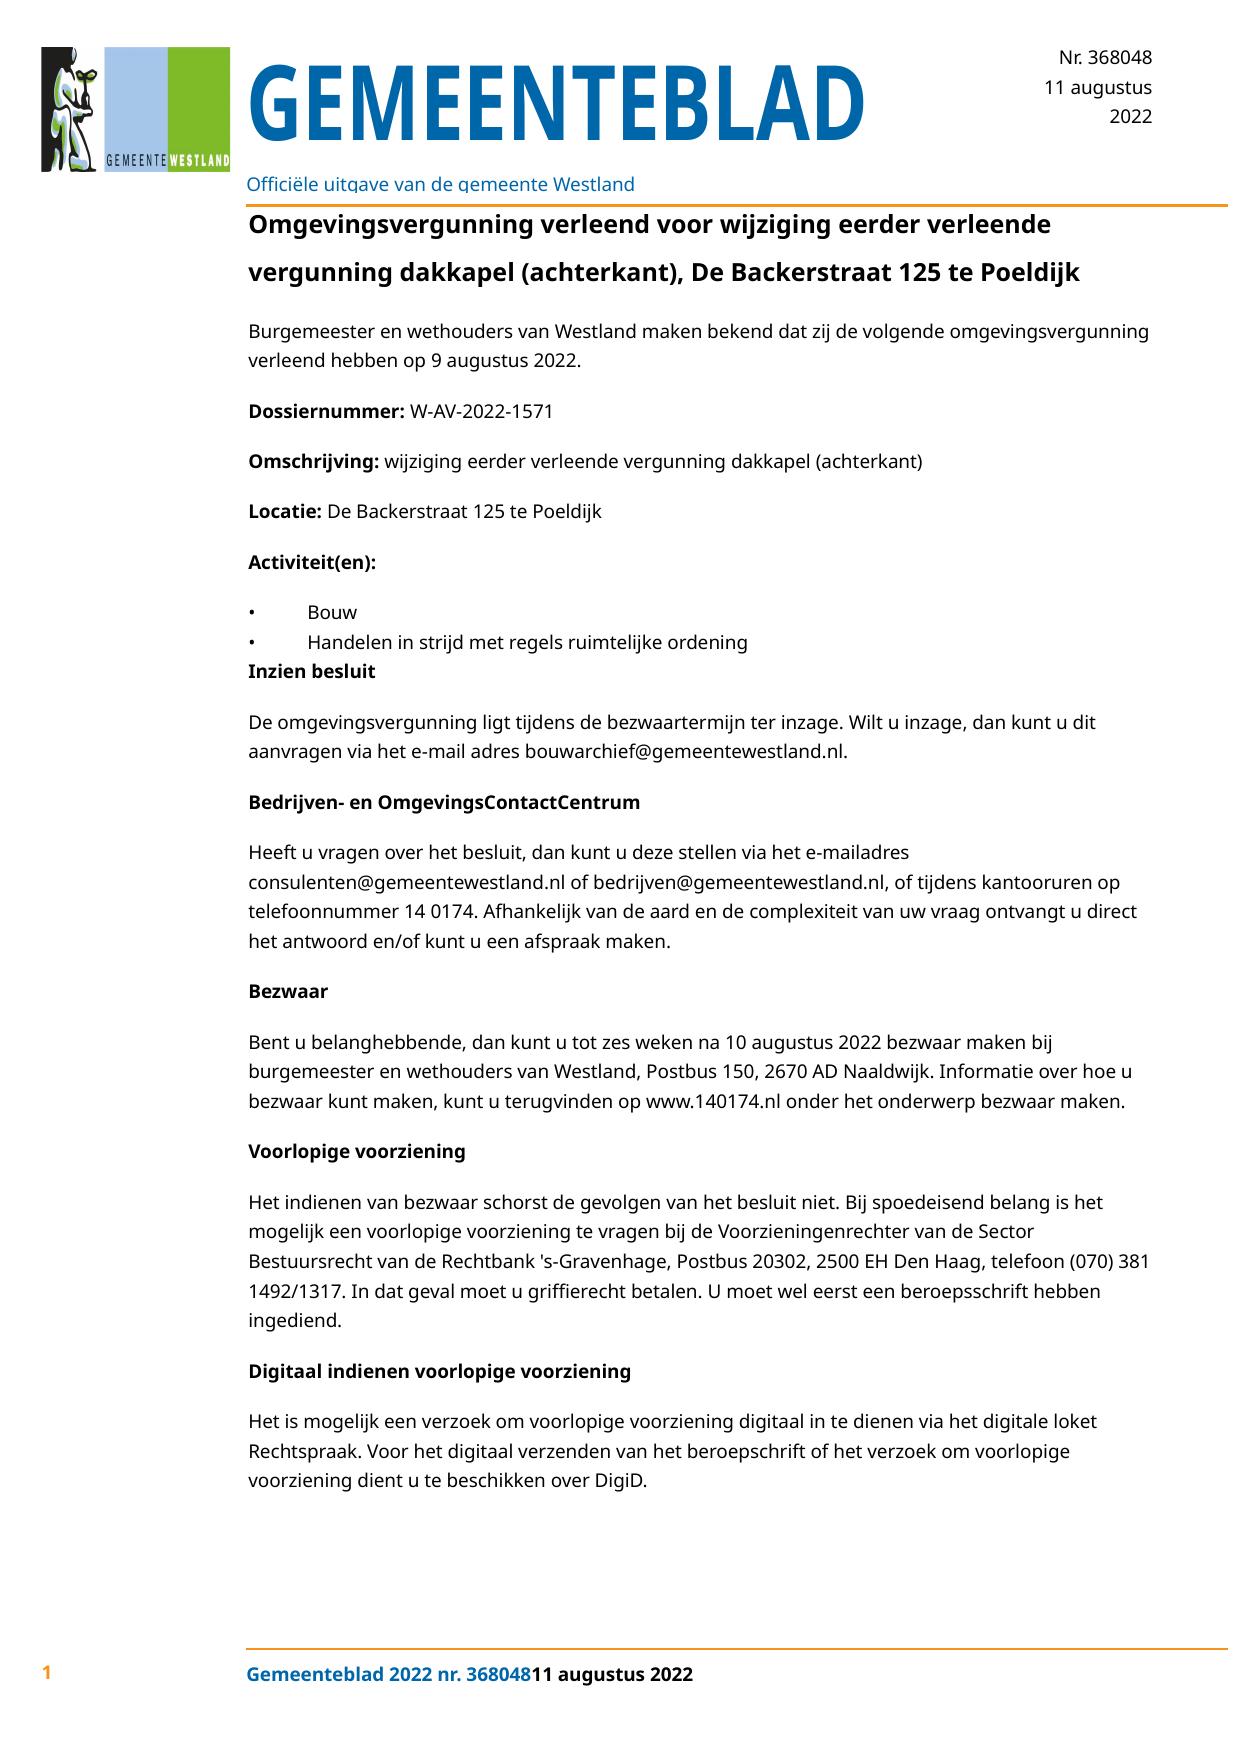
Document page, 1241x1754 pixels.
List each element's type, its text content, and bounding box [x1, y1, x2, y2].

text Het indienen van bezwaar schorst de gevolgen van het besluit niet. Bij spoedeisend belang is het mogelijk een voorlopige voorziening te vragen bij de Voorzieningenrechter van de Sector Bestuursrecht van de Rechtbank 's-Gravenhage, Postbus 20302, 2500 EH Den Haag, telefoon (070) 381 1492/1317. In dat geval moet u griffierecht betalen. U moet wel eerst een beroepsschrift hebben ingediend. [248, 1189, 1152, 1333]
text Voorlopige voorziening [248, 1139, 1152, 1164]
text Bent u belanghebbende, dan kunt u tot zes weken na 10 augustus 2022 bezwaar maken bij burgemeester en wethouders van Westland, Postbus 150, 2670 AD Naaldwijk. Informatie over hoe u bezwaar kunt maken, kunt u terugvinden op www.140174.nl onder het onderwerp bezwaar maken. [248, 1029, 1152, 1114]
text Omgevingsvergunning verleend voor wijziging eerder verleende vergunning dakkapel (achterkant), De Backerstraat 125 te Poeldijk [248, 207, 1152, 288]
text Activiteit(en): [248, 549, 1152, 575]
list Bouw [248, 599, 1152, 625]
list Handelen in strijd met regels ruimtelijke ordening [248, 629, 1152, 655]
text De omgevingsvergunning ligt tijdens de bezwaartermijn ter inzage. Wilt u inzage, dan kunt u dit aanvragen via het e-mail adres bouwarchief@gemeentewestland.nl. [248, 709, 1152, 764]
text Heeft u vragen over het besluit, dan kunt u deze stellen via het e-mailadres consulenten@gemeentewestland.nl of bedrijven@gemeentewestland.nl, of tijdens kantooruren op telefoonnummer 14 0174. Afhankelijk van de aard en de complexiteit van uw vraag ontvangt u direct het antwoord en/of kunt u een afspraak maken. [248, 839, 1152, 954]
text Het is mogelijk een verzoek om voorlopige voorziening digitaal in te dienen via het digitale loket Rechtspraak. Voor het digitaal verzenden van het beroepschrift of het verzoek om voorlopige voorziening dient u te beschikken over DigiD. [248, 1408, 1152, 1493]
text Locatie: De Backerstraat 125 te Poeldijk [248, 499, 1152, 524]
text Digitaal indienen voorlopige voorziening [248, 1358, 1152, 1384]
text Inzien besluit [248, 659, 1152, 684]
text Dossiernummer: W-AV-2022-1571 [248, 398, 1152, 424]
picture [41, 47, 231, 172]
text Omschrijving: wijziging eerder verleende vergunning dakkapel (achterkant) [248, 448, 1152, 474]
text Bezwaar [248, 979, 1152, 1004]
text Burgemeester en wethouders van Westland maken bekend dat zij de volgende omgevingsvergunning verleend hebben op 9 augustus 2022. [248, 318, 1152, 373]
text Bedrijven- en OmgevingsContactCentrum [248, 789, 1152, 815]
